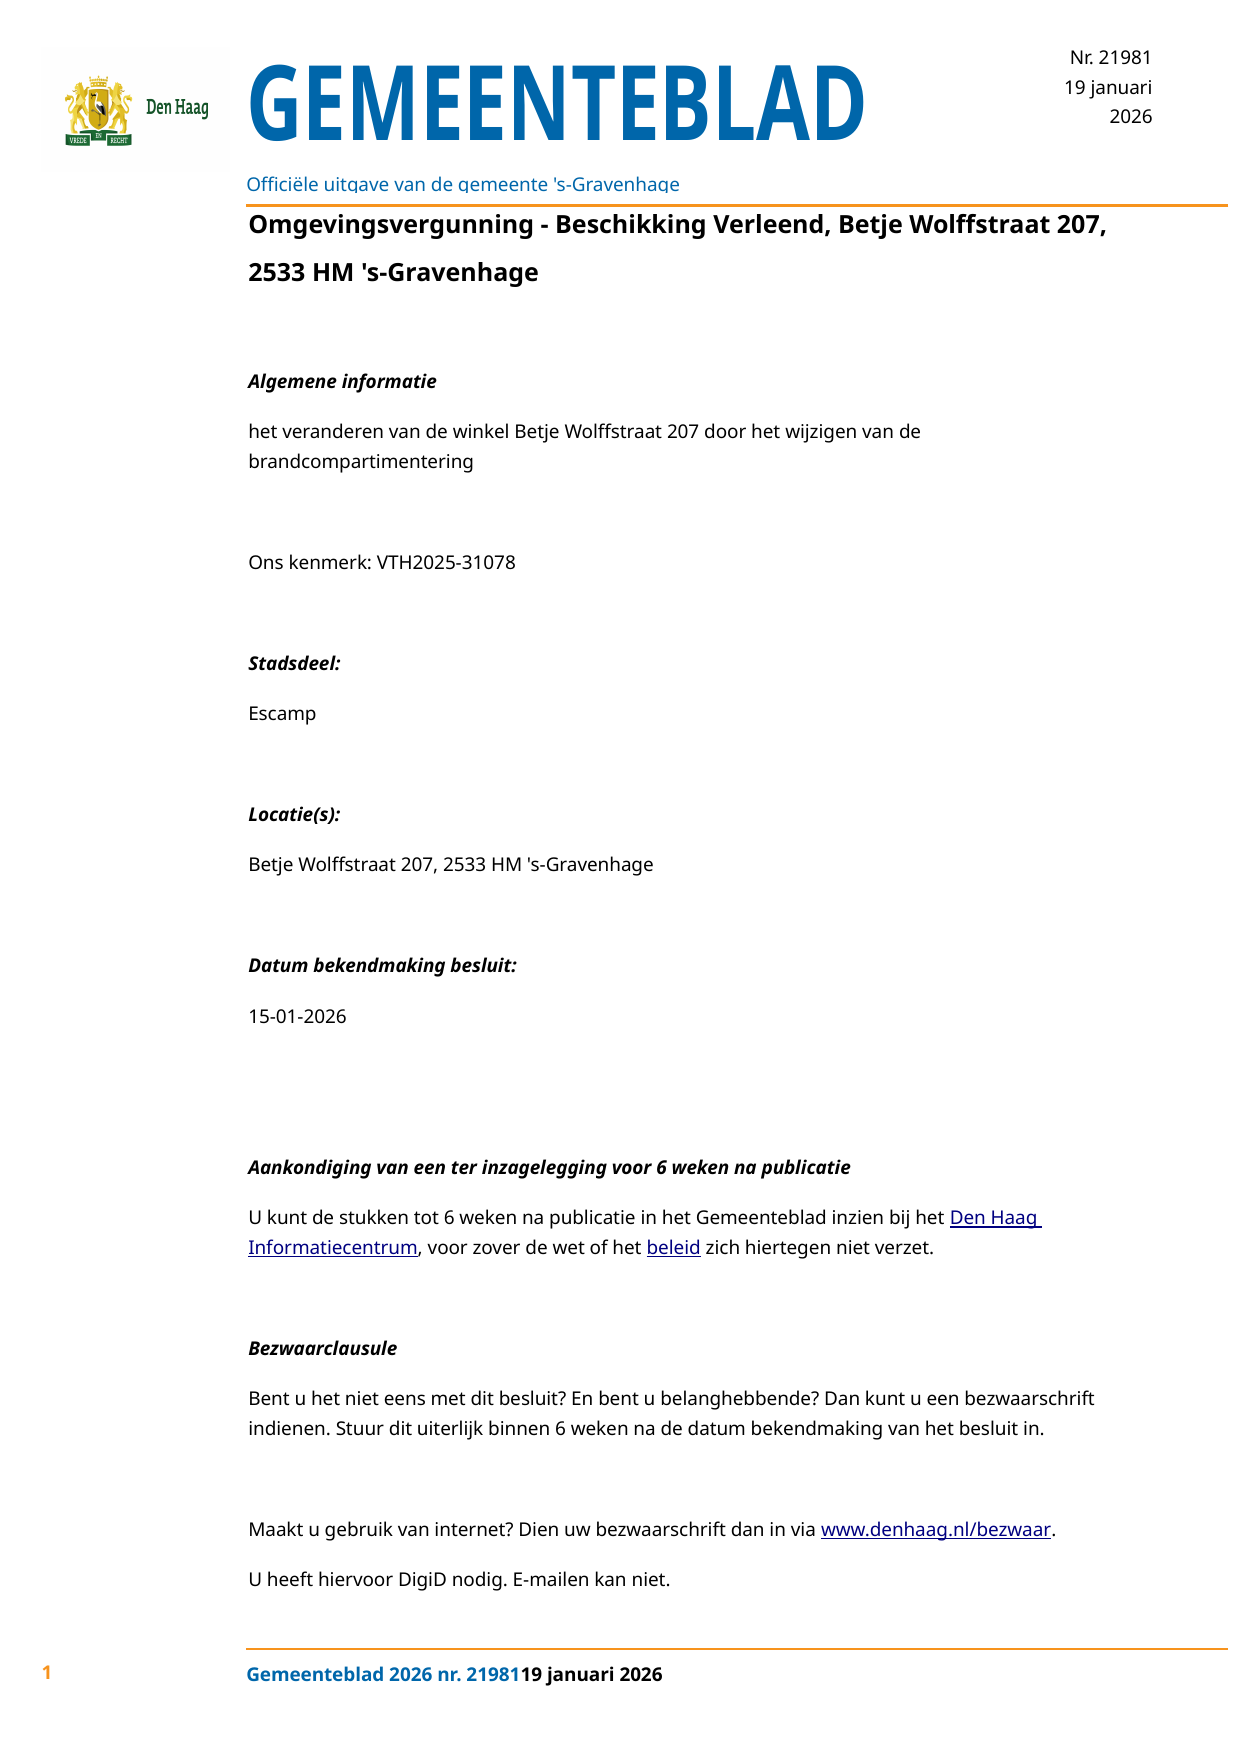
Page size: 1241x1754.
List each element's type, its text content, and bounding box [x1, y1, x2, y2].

text Ons kenmerk: VTH2025-31078 [248, 549, 1152, 575]
text U heeft hiervoor DigiD nodig. E-mailen kan niet. [248, 1566, 1152, 1592]
text Escamp [248, 700, 1152, 726]
text het veranderen van de winkel Betje Wolffstraat 207 door het wijzigen van de brandcompartimentering [248, 419, 1152, 474]
text Omgevingsvergunning - Beschikking Verleend, Betje Wolffstraat 207, 2533 HM 's-Gravenhage [248, 207, 1152, 288]
text U kunt de stukken tot 6 weken na publicatie in het Gemeenteblad inzien bij het Den Haag Informatiecentrum, voor zover de wet of het beleid zich hiertegen niet verzet. [248, 1204, 1152, 1260]
text Maakt u gebruik van internet? Dien uw bezwaarschrift dan in via www.denhaag.nl/bezwaar. [248, 1516, 1152, 1542]
text Datum bekendmaking besluit: [248, 952, 1152, 978]
text Locatie(s): [248, 801, 1152, 827]
text Betje Wolffstraat 207, 2533 HM 's-Gravenhage [248, 852, 1152, 877]
text Algemene informatie [248, 368, 1152, 394]
text Stadsdeel: [248, 650, 1152, 676]
text Bent u het niet eens met dit besluit? En bent u belanghebbende? Dan kunt u een bezwaarschrift indienen. Stuur dit uiterlijk binnen 6 weken na de datum bekendmaking van het besluit in. [248, 1385, 1152, 1441]
text Aankondiging van een ter inzagelegging voor 6 weken na publicatie [248, 1154, 1152, 1180]
text 15-01-2026 [248, 1003, 1152, 1029]
text Bezwaarclausule [248, 1335, 1152, 1361]
picture [41, 47, 231, 172]
